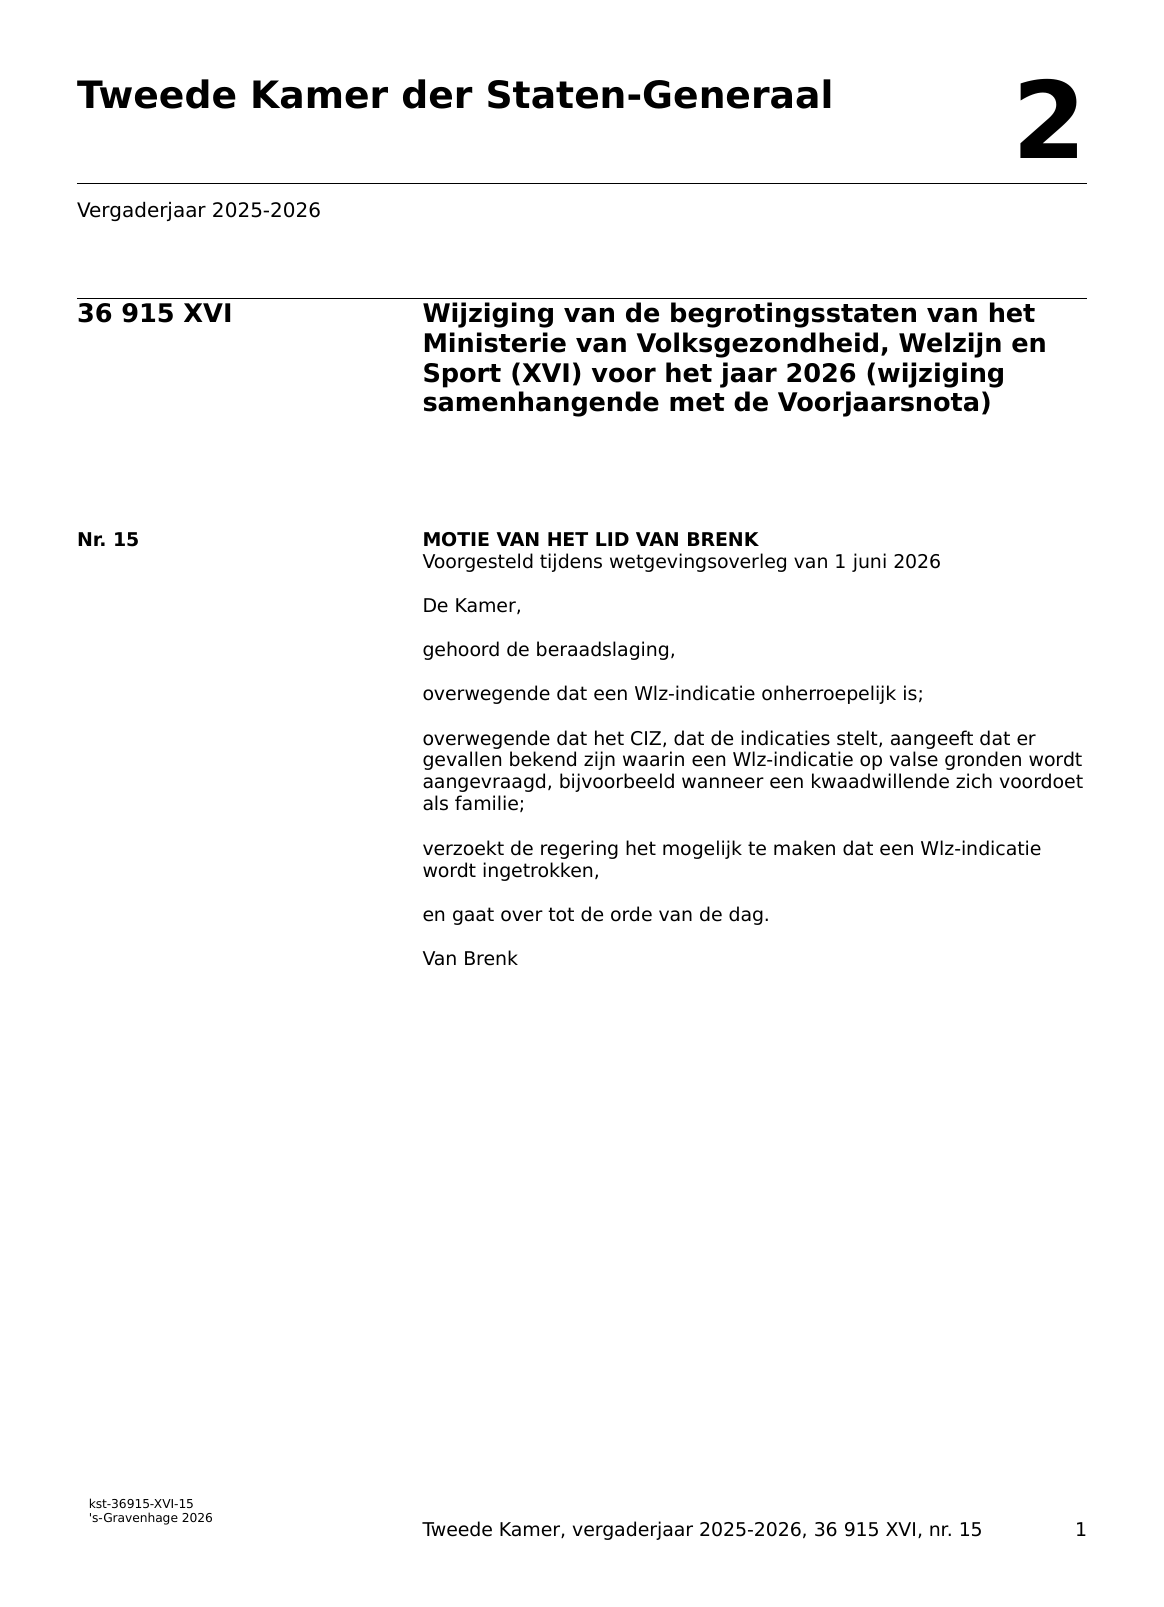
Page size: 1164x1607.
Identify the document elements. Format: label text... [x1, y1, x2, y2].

text verzoekt de regering het mogelijk te maken dat een Wlz-indicatie wordt ingetrokken, [422, 837, 1087, 881]
subtitle 36 915 XVI Wijziging van de begrotingsstaten van het Ministerie van Volksgezondheid, Welzijn en Sport (XVI) voor het jaar 2026 (wijziging samenhangende met de Voorjaarsnota) [77, 299, 1087, 418]
text Van Brenk [422, 948, 1087, 970]
text 's-Gravenhage 2026 [88, 1511, 323, 1525]
text overwegende dat een Wlz-indicatie onherroepelijk is; [422, 683, 1087, 705]
text en gaat over tot de orde van de dag. [422, 904, 1087, 926]
text kst-36915-XVI-15 [88, 1497, 323, 1511]
subtitle Nr. 15 MOTIE VAN HET LID VAN BRENK [77, 529, 1087, 551]
text De Kamer, [422, 595, 1087, 617]
text overwegende dat het CIZ, dat de indicaties stelt, aangeeft dat er gevallen bekend zijn waarin een Wlz-indicatie op valse gronden wordt aangevraagd, bijvoorbeeld wanneer een kwaadwillende zich voordoet als familie; [422, 727, 1087, 815]
text Voorgesteld tijdens wetgevingsoverleg van 1 juni 2026 [422, 551, 1087, 573]
text gehoord de beraadslaging, [422, 639, 1087, 661]
table_header Tweede Kamer der Staten-Generaal [77, 59, 886, 183]
table_header 2 [886, 59, 1087, 183]
table_cell Vergaderjaar 2025-2026 [77, 184, 1087, 298]
